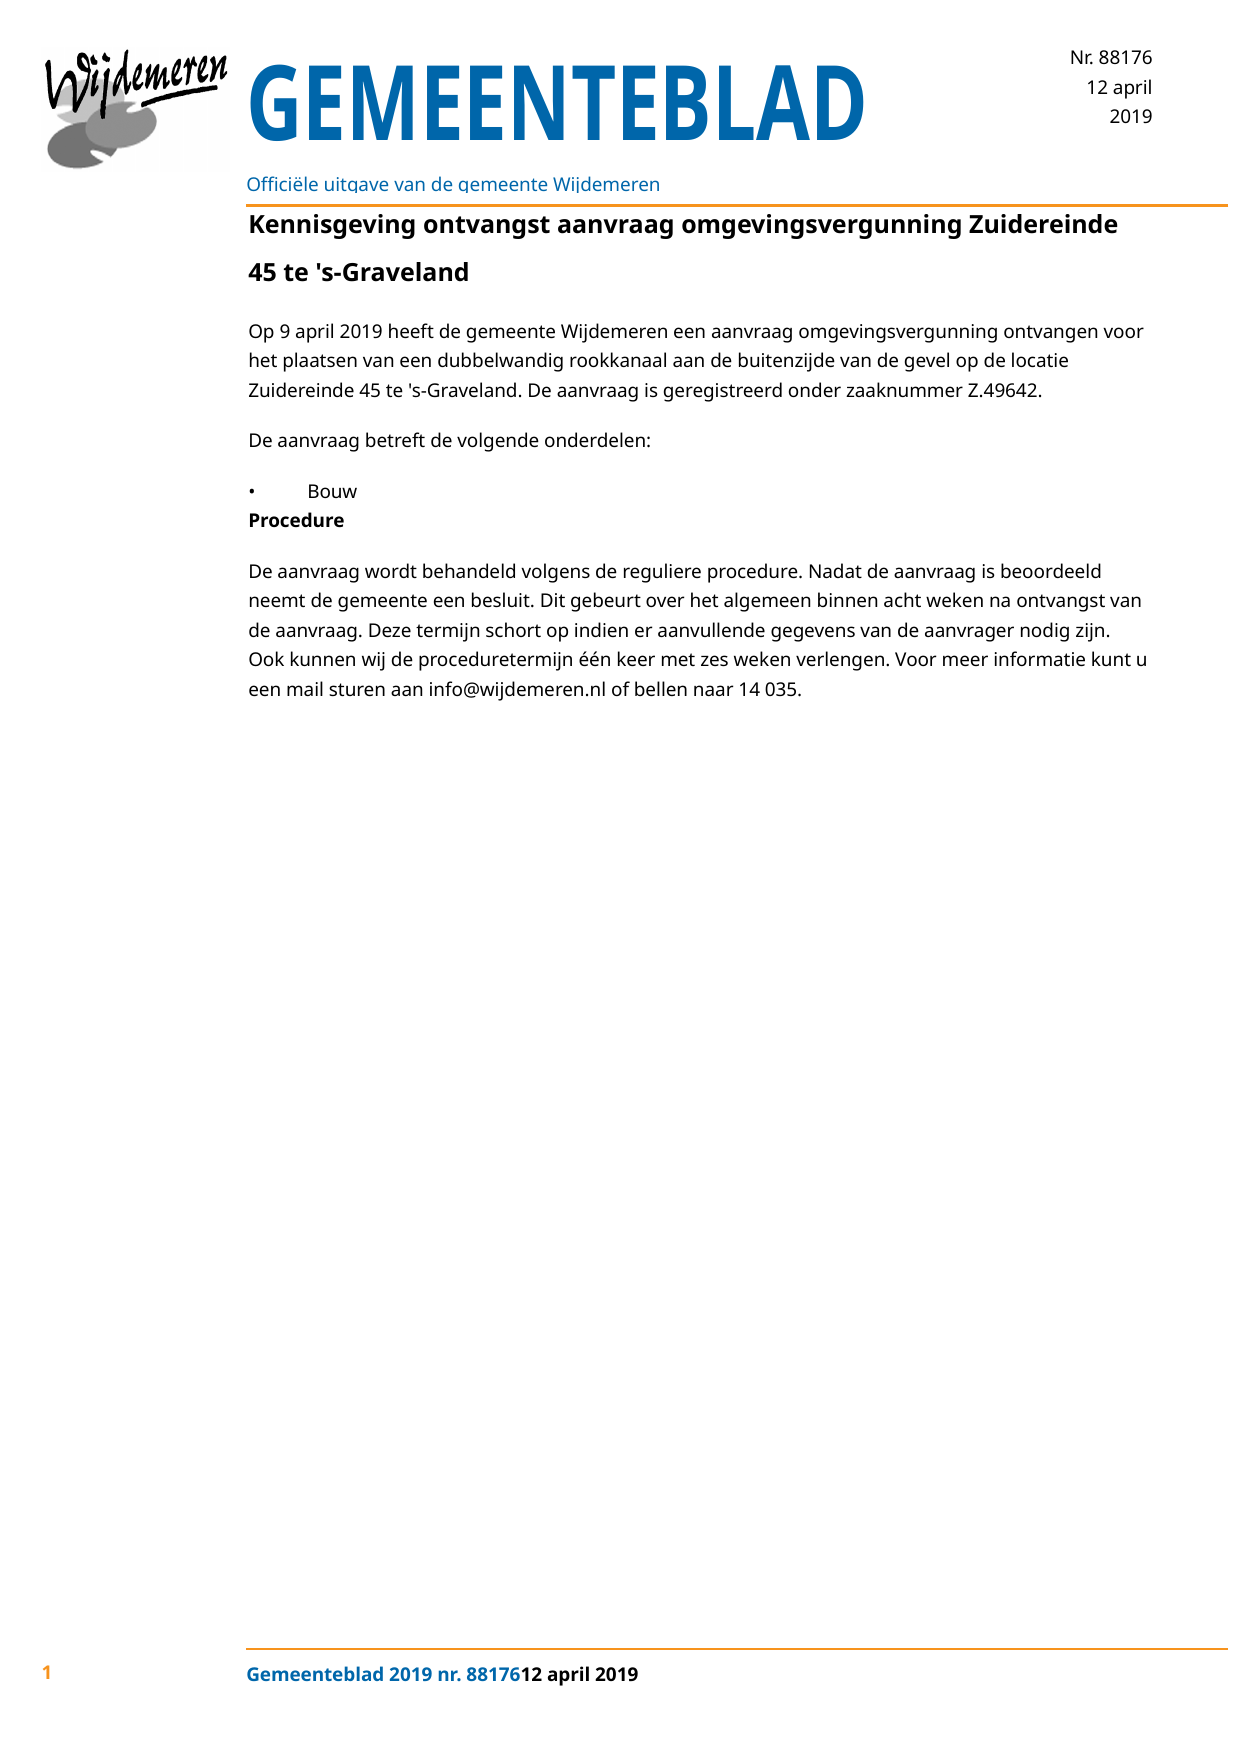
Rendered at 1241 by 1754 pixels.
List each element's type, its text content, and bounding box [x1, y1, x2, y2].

text Procedure [248, 507, 1152, 533]
text Op 9 april 2019 heeft de gemeente Wijdemeren een aanvraag omgevingsvergunning ontvangen voor het plaatsen van een dubbelwandig rookkanaal aan de buitenzijde van de gevel op de locatie Zuidereinde 45 te 's-Graveland. De aanvraag is geregistreerd onder zaaknummer Z.49642. [248, 318, 1152, 403]
list Bouw [248, 478, 1152, 504]
text Kennisgeving ontvangst aanvraag omgevingsvergunning Zuidereinde 45 te 's-Graveland [248, 207, 1152, 288]
text De aanvraag betreft de volgende onderdelen: [248, 427, 1152, 453]
picture [41, 47, 231, 172]
text De aanvraag wordt behandeld volgens de reguliere procedure. Nadat de aanvraag is beoordeeld neemt de gemeente een besluit. Dit gebeurt over het algemeen binnen acht weken na ontvangst van de aanvraag. Deze termijn schort op indien er aanvullende gegevens van de aanvrager nodig zijn. Ook kunnen wij de proceduretermijn één keer met zes weken verlengen. Voor meer informatie kunt u een mail sturen aan info@wijdemeren.nl of bellen naar 14 035. [248, 558, 1152, 702]
